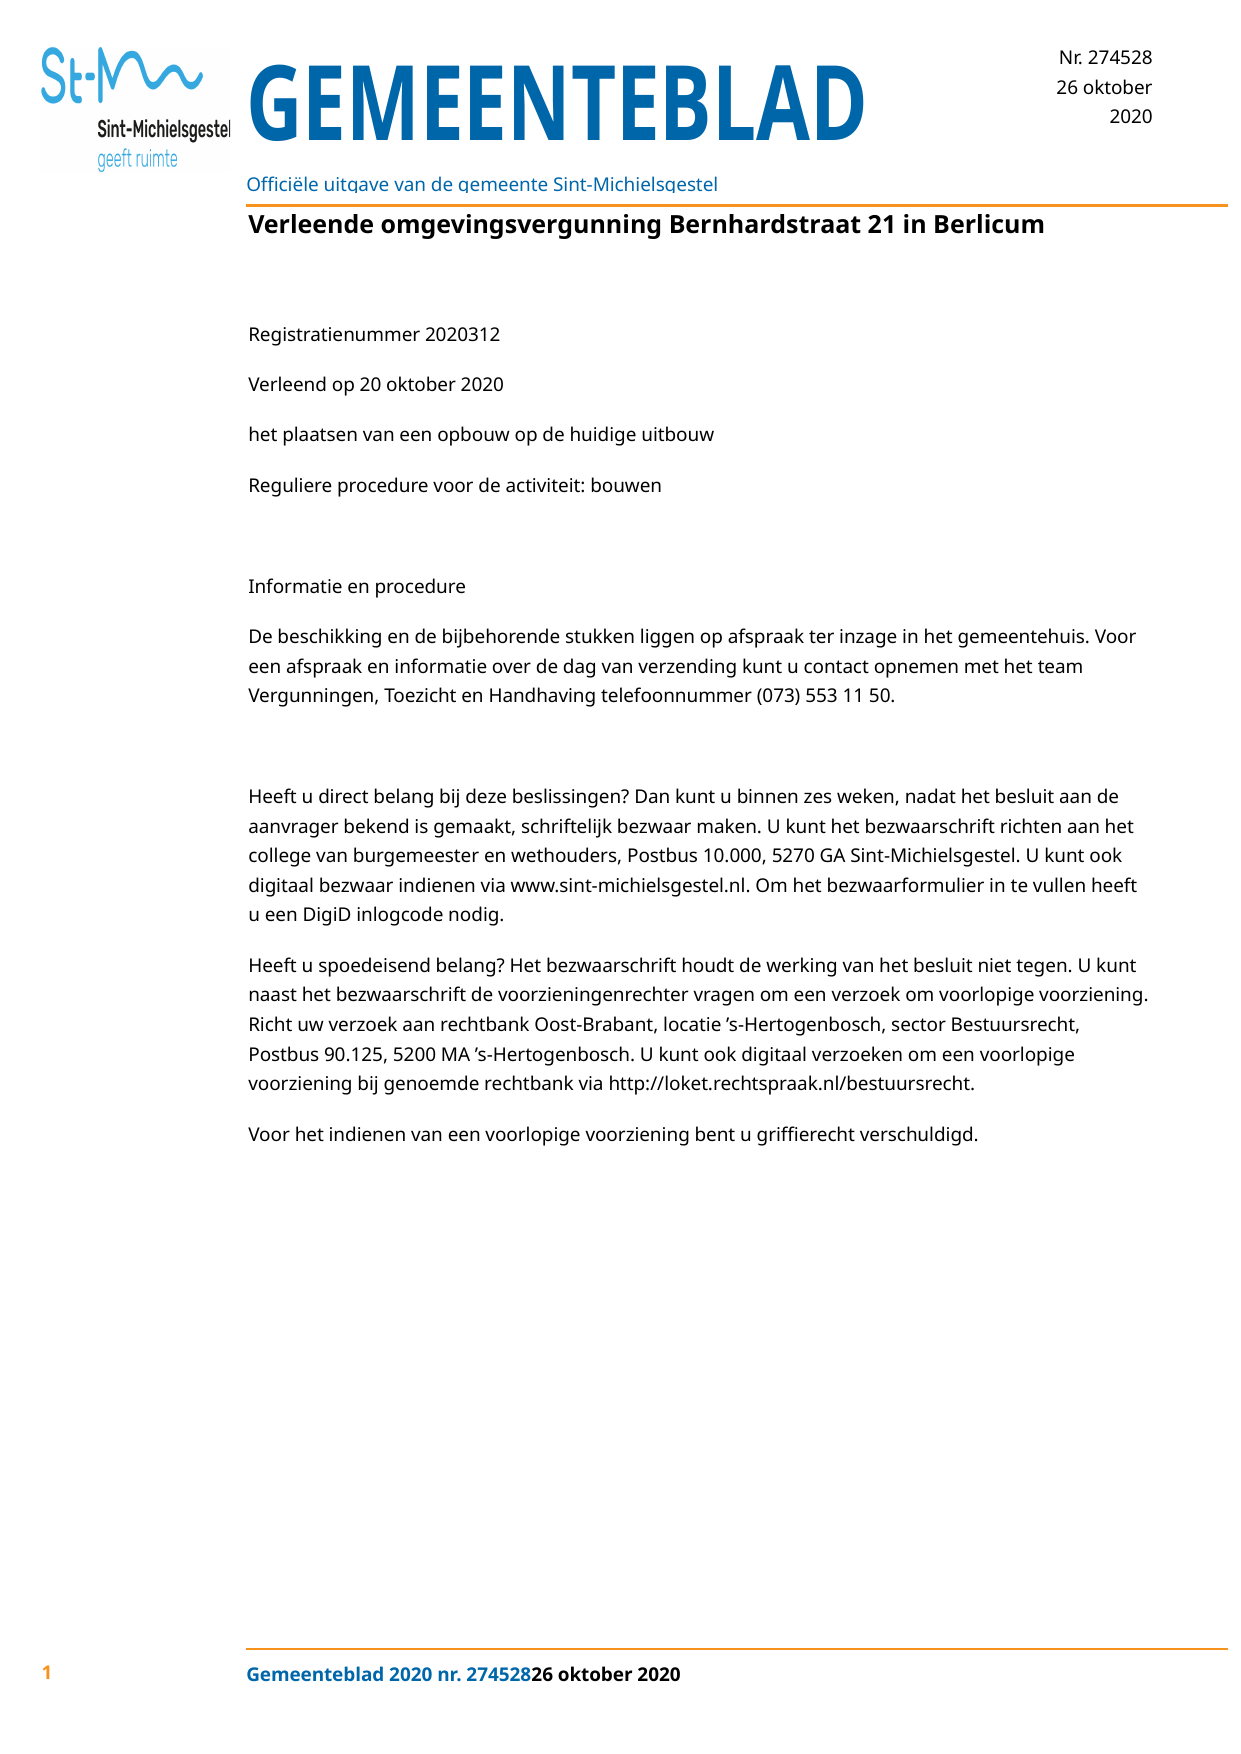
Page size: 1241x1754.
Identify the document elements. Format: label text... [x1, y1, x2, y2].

text het plaatsen van een opbouw op de huidige uitbouw [248, 422, 1152, 447]
text Heeft u spoedeisend belang? Het bezwaarschrift houdt de werking van het besluit niet tegen. U kunt naast het bezwaarschrift de voorzieningenrechter vragen om een verzoek om voorlopige voorziening. Richt uw verzoek aan rechtbank Oost-Brabant, locatie ’s-Hertogenbosch, sector Bestuursrecht, Postbus 90.125, 5200 MA ’s-Hertogenbosch. U kunt ook digitaal verzoeken om een voorlopige voorziening bij genoemde rechtbank via http://loket.rechtspraak.nl/bestuursrecht. [248, 952, 1152, 1096]
text Registratienummer 2020312 [248, 321, 1152, 346]
text Informatie en procedure [248, 573, 1152, 598]
text De beschikking en de bijbehorende stukken liggen op afspraak ter inzage in het gemeentehuis. Voor een afspraak en informatie over de dag van verzending kunt u contact opnemen met het team Vergunningen, Toezicht en Handhaving telefoonnummer (073) 553 11 50. [248, 623, 1152, 708]
text Verleend op 20 oktober 2020 [248, 371, 1152, 397]
text Reguliere procedure voor de activiteit: bouwen [248, 472, 1152, 498]
text Voor het indienen van een voorlopige voorziening bent u griffierecht verschuldigd. [248, 1121, 1152, 1146]
text Verleende omgevingsvergunning Bernhardstraat 21 in Berlicum [248, 207, 1152, 241]
picture [41, 47, 231, 172]
text Heeft u direct belang bij deze beslissingen? Dan kunt u binnen zes weken, nadat het besluit aan de aanvrager bekend is gemaakt, schriftelijk bezwaar maken. U kunt het bezwaarschrift richten aan het college van burgemeester en wethouders, Postbus 10.000, 5270 GA Sint-Michielsgestel. U kunt ook digitaal bezwaar indienen via www.sint-michielsgestel.nl. Om het bezwaarformulier in te vullen heeft u een DigiD inlogcode nodig. [248, 783, 1152, 927]
